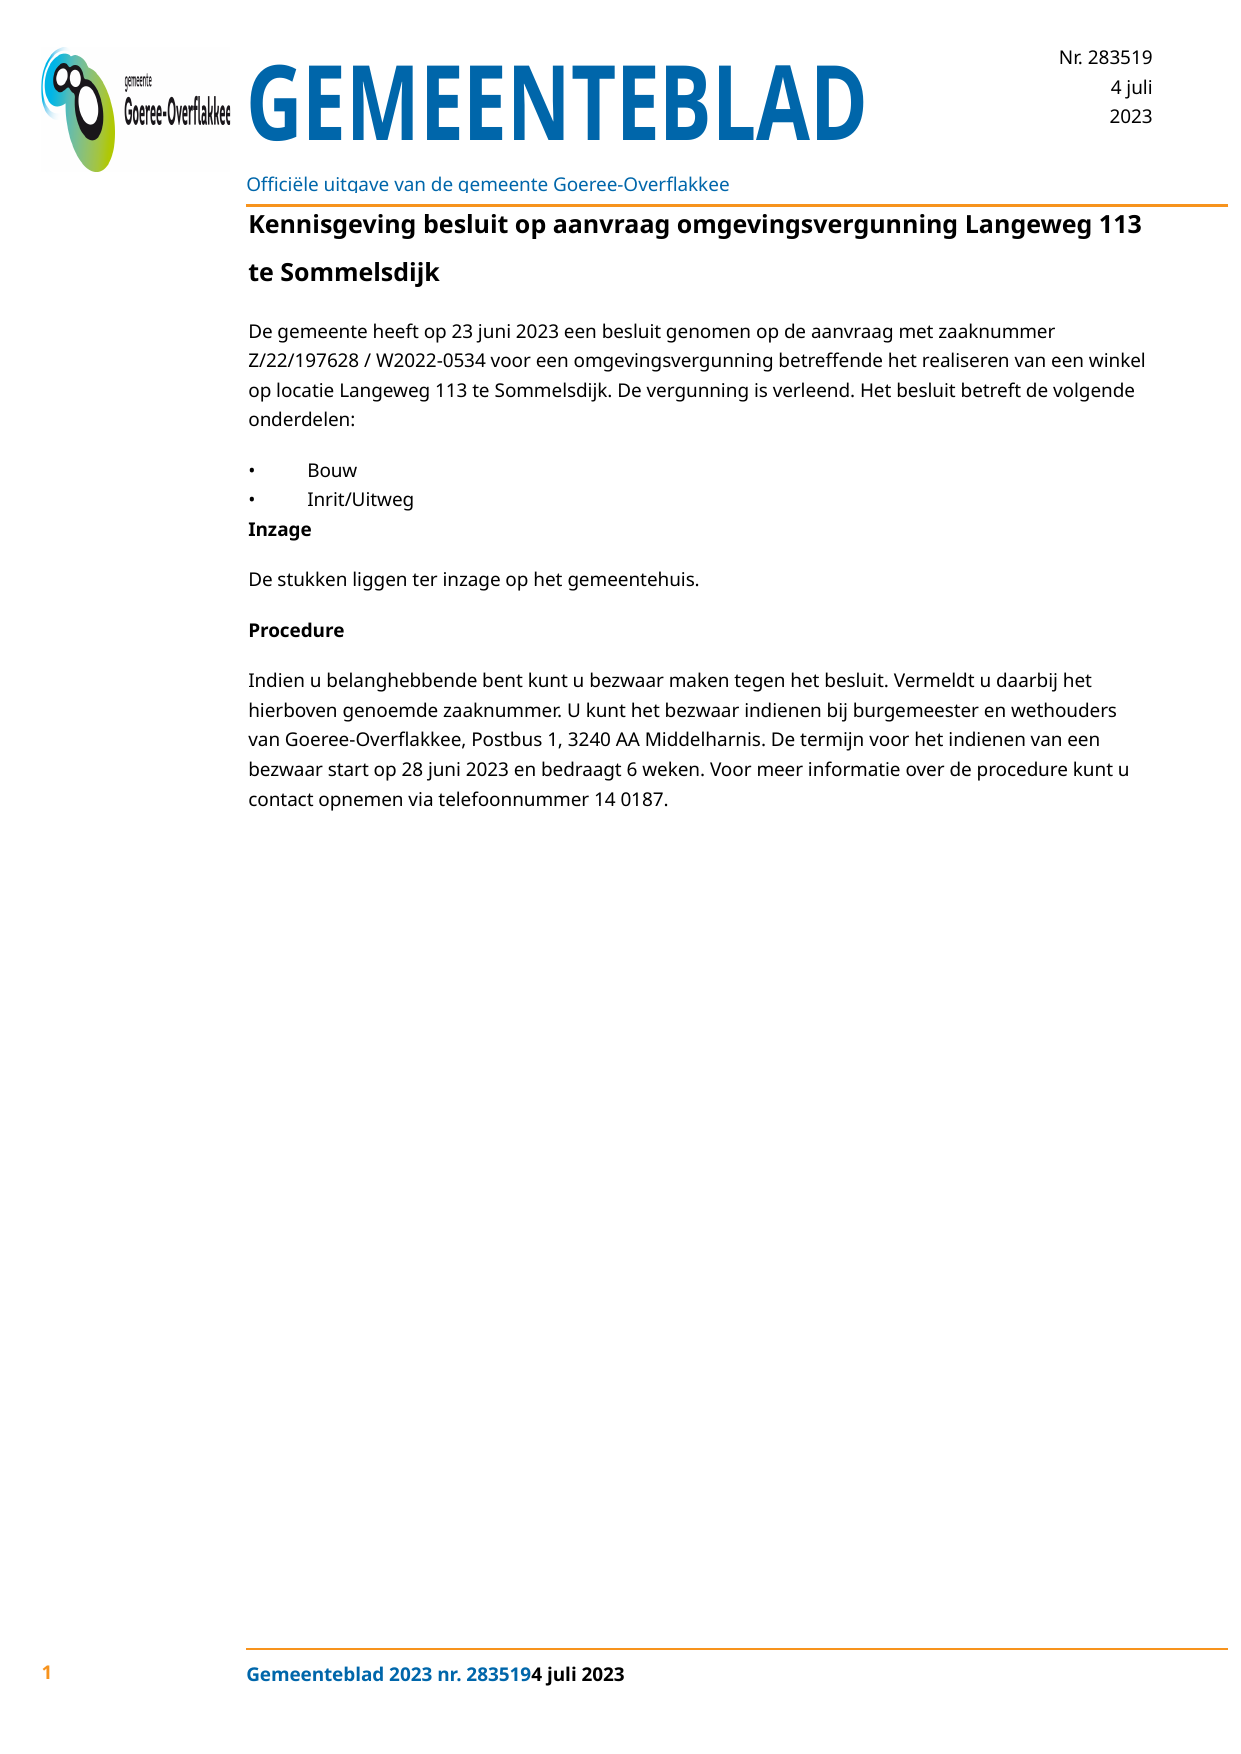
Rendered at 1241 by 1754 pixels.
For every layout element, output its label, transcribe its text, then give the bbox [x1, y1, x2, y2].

list Bouw [248, 457, 1152, 483]
text Indien u belanghebbende bent kunt u bezwaar maken tegen het besluit. Vermeldt u daarbij het hierboven genoemde zaaknummer. U kunt het bezwaar indienen bij burgemeester en wethouders van Goeree-Overflakkee, Postbus 1, 3240 AA Middelharnis. De termijn voor het indienen van een bezwaar start op 28 juni 2023 en bedraagt 6 weken. Voor meer informatie over de procedure kunt u contact opnemen via telefoonnummer 14 0187. [248, 667, 1152, 812]
text Inzage [248, 516, 1152, 542]
list Inrit/Uitweg [248, 487, 1152, 512]
text De stukken liggen ter inzage op het gemeentehuis. [248, 567, 1152, 592]
text Procedure [248, 617, 1152, 643]
picture [41, 47, 231, 172]
text De gemeente heeft op 23 juni 2023 een besluit genomen op de aanvraag met zaaknummer Z/22/197628 / W2022-0534 voor een omgevingsvergunning betreffende het realiseren van een winkel op locatie Langeweg 113 te Sommelsdijk. De vergunning is verleend. Het besluit betreft de volgende onderdelen: [248, 318, 1152, 432]
text Kennisgeving besluit op aanvraag omgevingsvergunning Langeweg 113 te Sommelsdijk [248, 207, 1152, 288]
